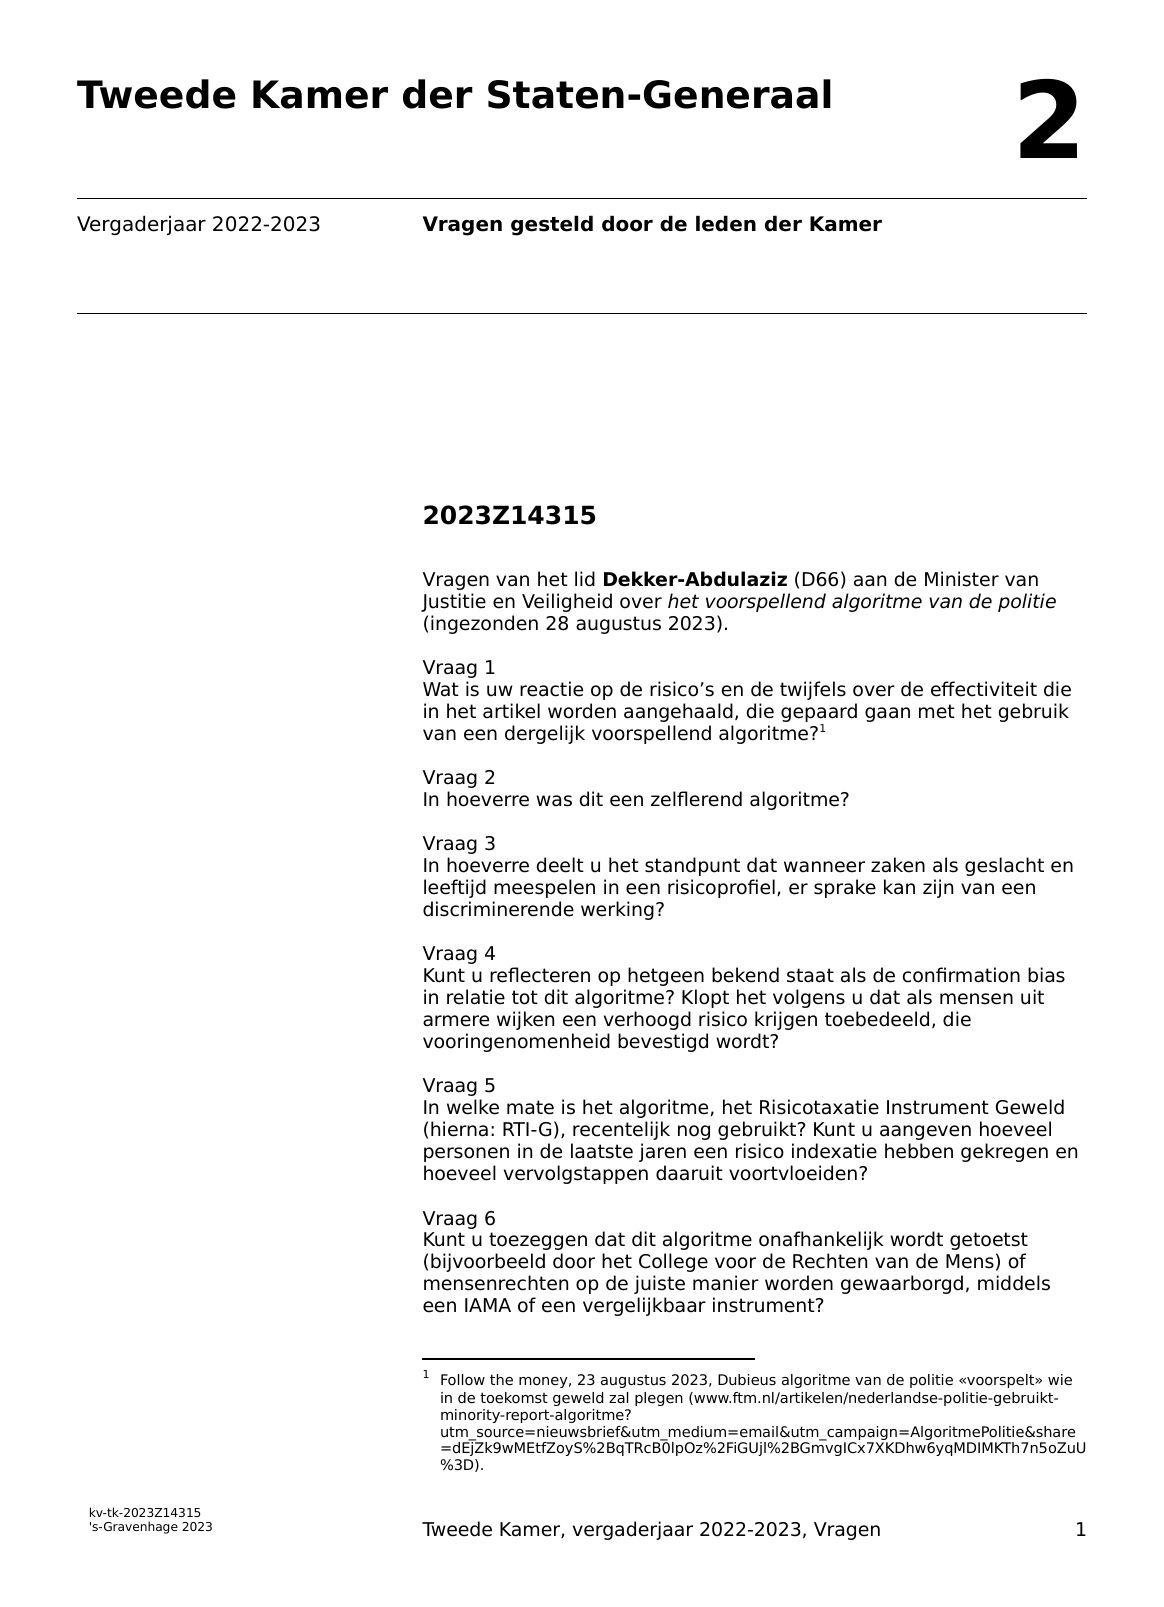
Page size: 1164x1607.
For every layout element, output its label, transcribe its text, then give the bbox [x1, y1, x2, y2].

text Kunt u reflecteren op hetgeen bekend staat als de confirmation bias in relatie tot dit algoritme? Klopt het volgens u dat als mensen uit armere wijken een verhoogd risico krijgen toebedeeld, die vooringenomenheid bevestigd wordt? [422, 965, 1087, 1053]
text Kunt u toezeggen dat dit algoritme onafhankelijk wordt getoetst (bijvoorbeeld door het College voor de Rechten van de Mens) of mensenrechten op de juiste manier worden gewaarborgd, middels een IAMA of een vergelijkbaar instrument? [422, 1229, 1087, 1317]
text Vragen van het lid Dekker-Abdulaziz (D66) aan de Minister van Justitie en Veiligheid over het voorspellend algoritme van de politie (ingezonden 28 augustus 2023). [422, 569, 1087, 635]
table_header Tweede Kamer der Staten-Generaal [77, 59, 886, 198]
table_cell Vergaderjaar 2022-2023 [77, 199, 422, 313]
text Vraag 3 [422, 833, 1087, 855]
table_header 2 [886, 59, 1087, 198]
text In hoeverre deelt u het standpunt dat wanneer zaken als geslacht en leeftijd meespelen in een risicoprofiel, er sprake kan zijn van een discriminerende werking? [422, 855, 1087, 921]
text Vraag 1 [422, 657, 1087, 679]
text Vraag 6 [422, 1207, 1087, 1229]
text Vraag 4 [422, 943, 1087, 965]
text 2023Z14315 [422, 501, 1087, 531]
text Follow the money, 23 augustus 2023, Dubieus algoritme van de politie «voorspelt» wie in de toekomst geweld zal plegen (www.ftm.nl/artikelen/nederlandse-politie-gebruikt-minority-report-algoritme?utm_source=nieuwsbrief&utm_medium=email&utm_campaign=AlgoritmePolitie&share=dEjZk9wMEtfZoyS%2BqTRcB0lpOz%2FiGUjl%2BGmvgICx7XKDhw6yqMDIMKTh7n5oZuU%3D). [422, 1368, 1087, 1474]
table_cell Vragen gesteld door de leden der Kamer [422, 199, 1087, 313]
text In welke mate is het algoritme, het Risicotaxatie Instrument Geweld (hierna: RTI-G), recentelijk nog gebruikt? Kunt u aangeven hoeveel personen in de laatste jaren een risico indexatie hebben gekregen en hoeveel vervolgstappen daaruit voortvloeiden? [422, 1097, 1087, 1185]
text Vraag 2 [422, 767, 1087, 789]
text 's-Gravenhage 2023 [88, 1520, 323, 1534]
text Wat is uw reactie op de risico’s en de twijfels over de effectiviteit die in het artikel worden aangehaald, die gepaard gaan met het gebruik van een dergelijk voorspellend algoritme? [422, 679, 1087, 745]
text Vraag 5 [422, 1075, 1087, 1097]
text In hoeverre was dit een zelflerend algoritme? [422, 789, 1087, 811]
text kv-tk-2023Z14315 [88, 1506, 323, 1520]
